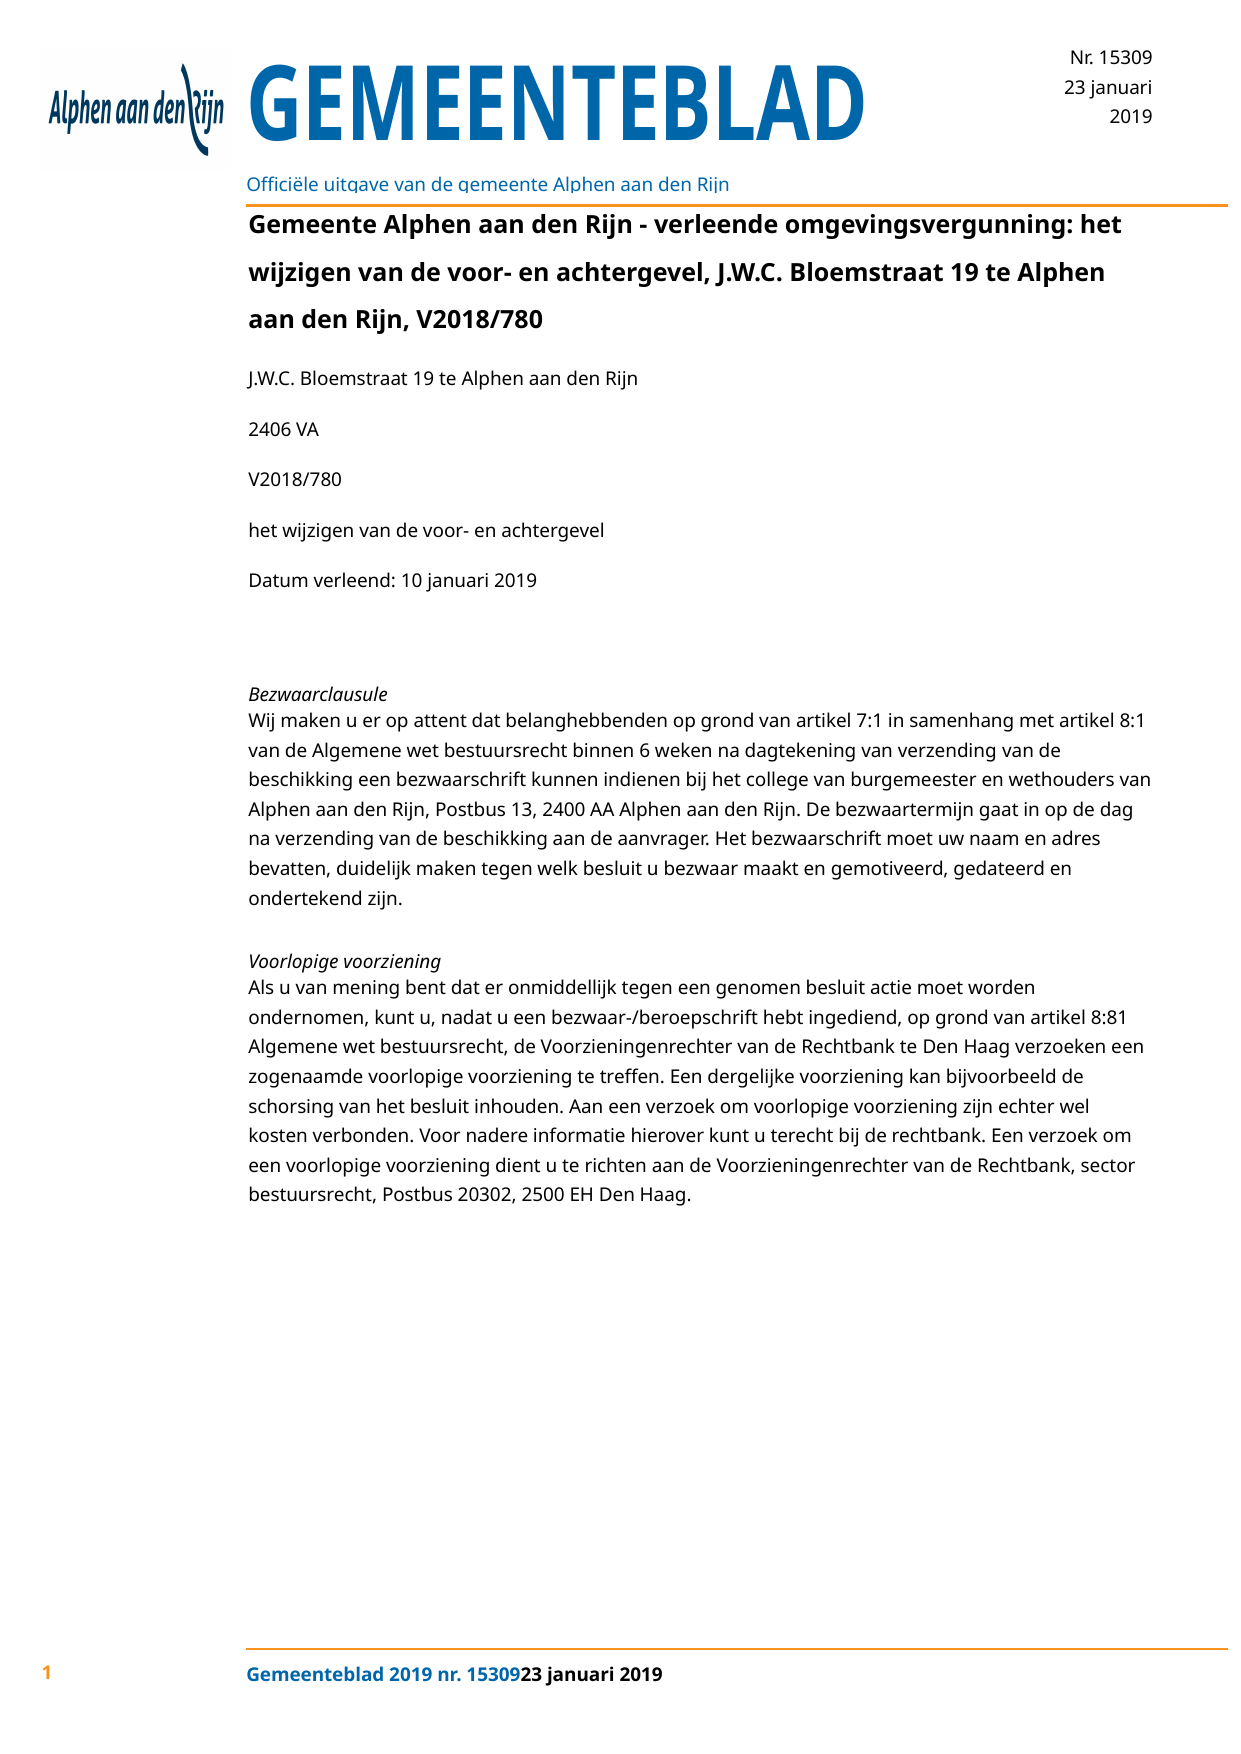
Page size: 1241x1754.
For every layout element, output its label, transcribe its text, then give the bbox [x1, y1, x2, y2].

text Gemeente Alphen aan den Rijn - verleende omgevingsvergunning: het wijzigen van de voor- en achtergevel, J.W.C. Bloemstraat 19 te Alphen aan den Rijn, V2018/780 [248, 207, 1152, 336]
text Voorlopige voorziening [248, 949, 1152, 974]
picture [41, 47, 231, 172]
text Bezwaarclausule [248, 682, 1152, 707]
text 2406 VA [248, 416, 1152, 442]
text V2018/780 [248, 466, 1152, 492]
text Wij maken u er op attent dat belanghebbenden op grond van artikel 7:1 in samenhang met artikel 8:1 van de Algemene wet bestuursrecht binnen 6 weken na dagtekening van verzending van de beschikking een bezwaarschrift kunnen indienen bij het college van burgemeester en wethouders van Alphen aan den Rijn, Postbus 13, 2400 AA Alphen aan den Rijn. De bezwaartermijn gaat in op de dag na verzending van de beschikking aan de aanvrager. Het bezwaarschrift moet uw naam en adres bevatten, duidelijk maken tegen welk besluit u bezwaar maakt en gemotiveerd, gedateerd en ondertekend zijn. [248, 707, 1152, 911]
text het wijzigen van de voor- en achtergevel [248, 517, 1152, 542]
text J.W.C. Bloemstraat 19 te Alphen aan den Rijn [248, 366, 1152, 391]
text Als u van mening bent dat er onmiddellijk tegen een genomen besluit actie moet worden ondernomen, kunt u, nadat u een bezwaar-/beroepschrift hebt ingediend, op grond van artikel 8:81 Algemene wet bestuursrecht, de Voorzieningenrechter van de Rechtbank te Den Haag verzoeken een zogenaamde voorlopige voorziening te treffen. Een dergelijke voorziening kan bijvoorbeeld de schorsing van het besluit inhouden. Aan een verzoek om voorlopige voorziening zijn echter wel kosten verbonden. Voor nadere informatie hierover kunt u terecht bij de rechtbank. Een verzoek om een voorlopige voorziening dient u te richten aan de Voorzieningenrechter van de Rechtbank, sector bestuursrecht, Postbus 20302, 2500 EH Den Haag. [248, 974, 1152, 1207]
text Datum verleend: 10 januari 2019 [248, 567, 1152, 593]
